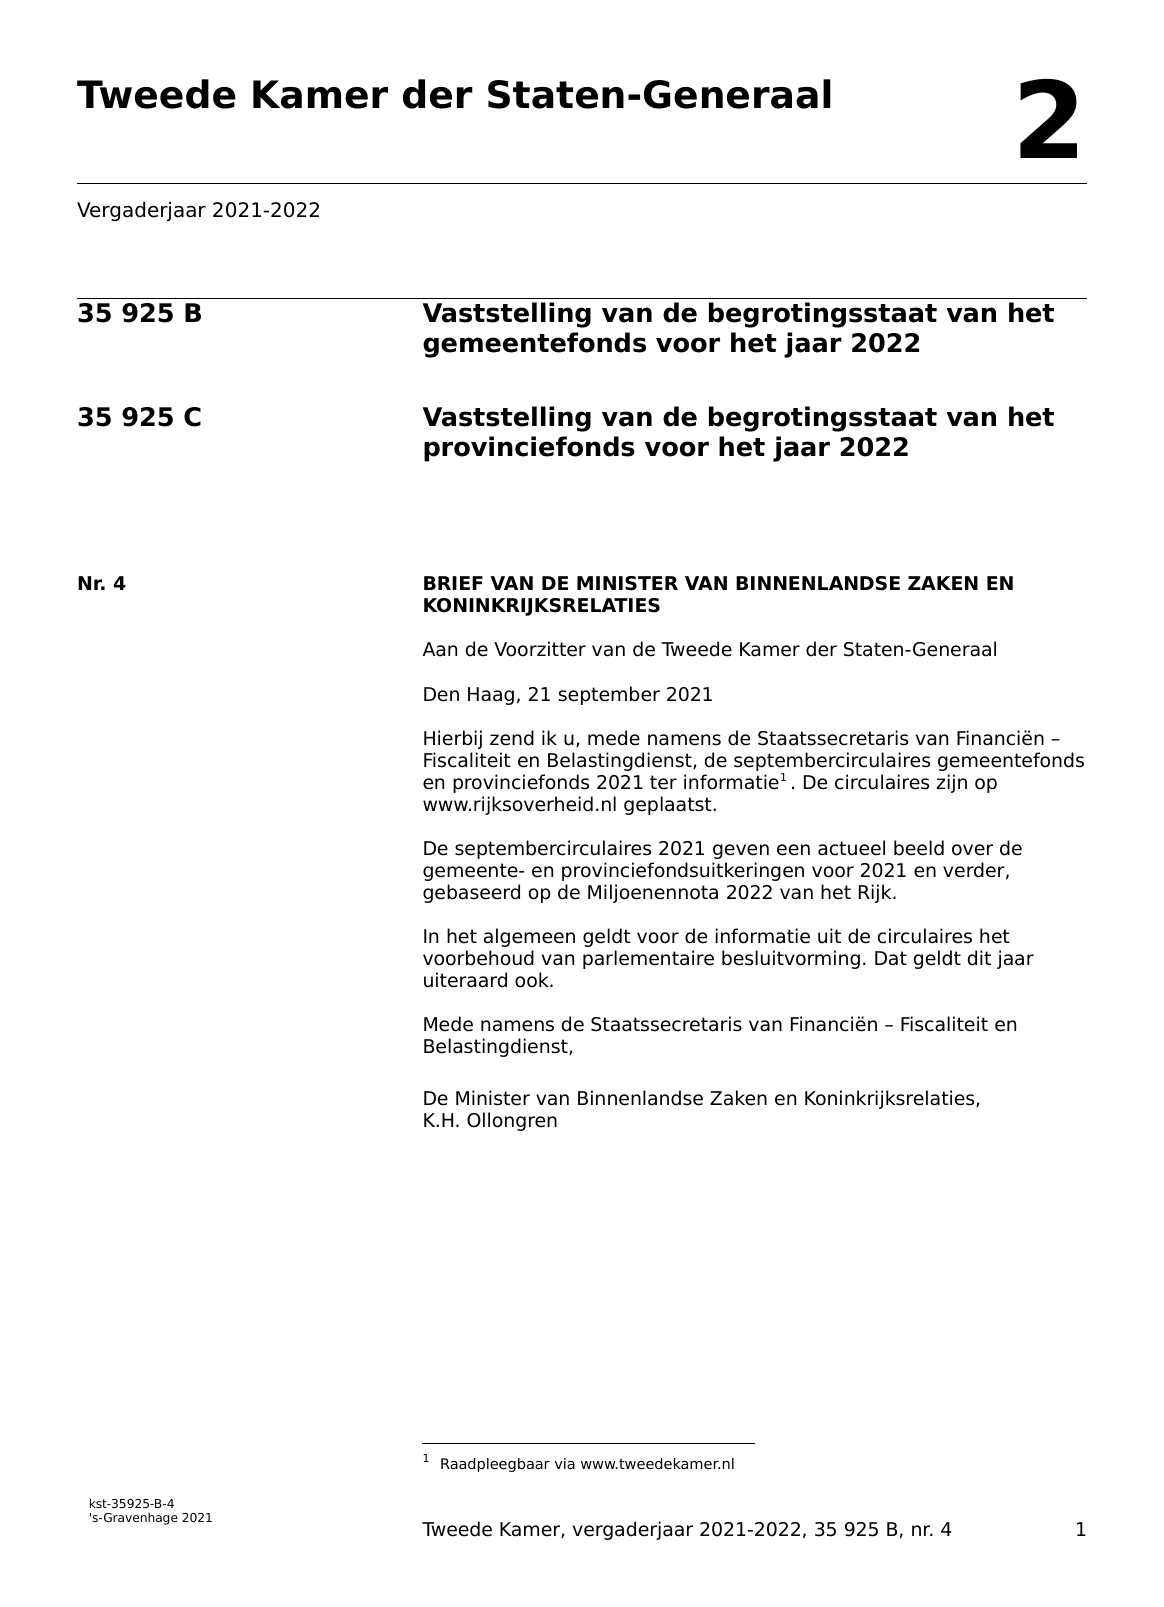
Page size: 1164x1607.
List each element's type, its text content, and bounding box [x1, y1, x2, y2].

subtitle Nr. 4 BRIEF VAN DE MINISTER VAN BINNENLANDSE ZAKEN EN KONINKRIJKSRELATIES [77, 573, 1087, 617]
text Aan de Voorzitter van de Tweede Kamer der Staten-Generaal [422, 639, 1087, 661]
text Mede namens de Staatssecretaris van Financiën – Fiscaliteit en Belastingdienst, [422, 1014, 1087, 1058]
subtitle 35 925 B Vaststelling van de begrotingsstaat van het gemeentefonds voor het jaar 2022 [77, 299, 1087, 358]
text In het algemeen geldt voor de informatie uit de circulaires het voorbehoud van parlementaire besluitvorming. Dat geldt dit jaar uiteraard ook. [422, 926, 1087, 992]
table_header Tweede Kamer der Staten-Generaal [77, 59, 886, 183]
text Den Haag, 21 september 2021 [422, 683, 1087, 705]
text Hierbij zend ik u, mede namens de Staatssecretaris van Financiën – Fiscaliteit en Belastingdienst, de septembercirculaires gemeentefonds en provinciefonds 2021 ter informatie. De circulaires zijn op www.rijksoverheid.nl geplaatst. [422, 728, 1087, 816]
subtitle 35 925 C Vaststelling van de begrotingsstaat van het provinciefonds voor het jaar 2022 [77, 403, 1087, 462]
table_header 2 [886, 59, 1087, 183]
text kst-35925-B-4 [88, 1497, 323, 1511]
table_cell Vergaderjaar 2021-2022 [77, 184, 1087, 298]
text De Minister van Binnenlandse Zaken en Koninkrijksrelaties, K.H. Ollongren [422, 1088, 1087, 1132]
text De septembercirculaires 2021 geven een actueel beeld over de gemeente- en provinciefondsuitkeringen voor 2021 en verder, gebaseerd op de Miljoenennota 2022 van het Rijk. [422, 838, 1087, 904]
text Raadpleegbaar via www.tweedekamer.nl [422, 1452, 1087, 1474]
text 's-Gravenhage 2021 [88, 1511, 323, 1525]
